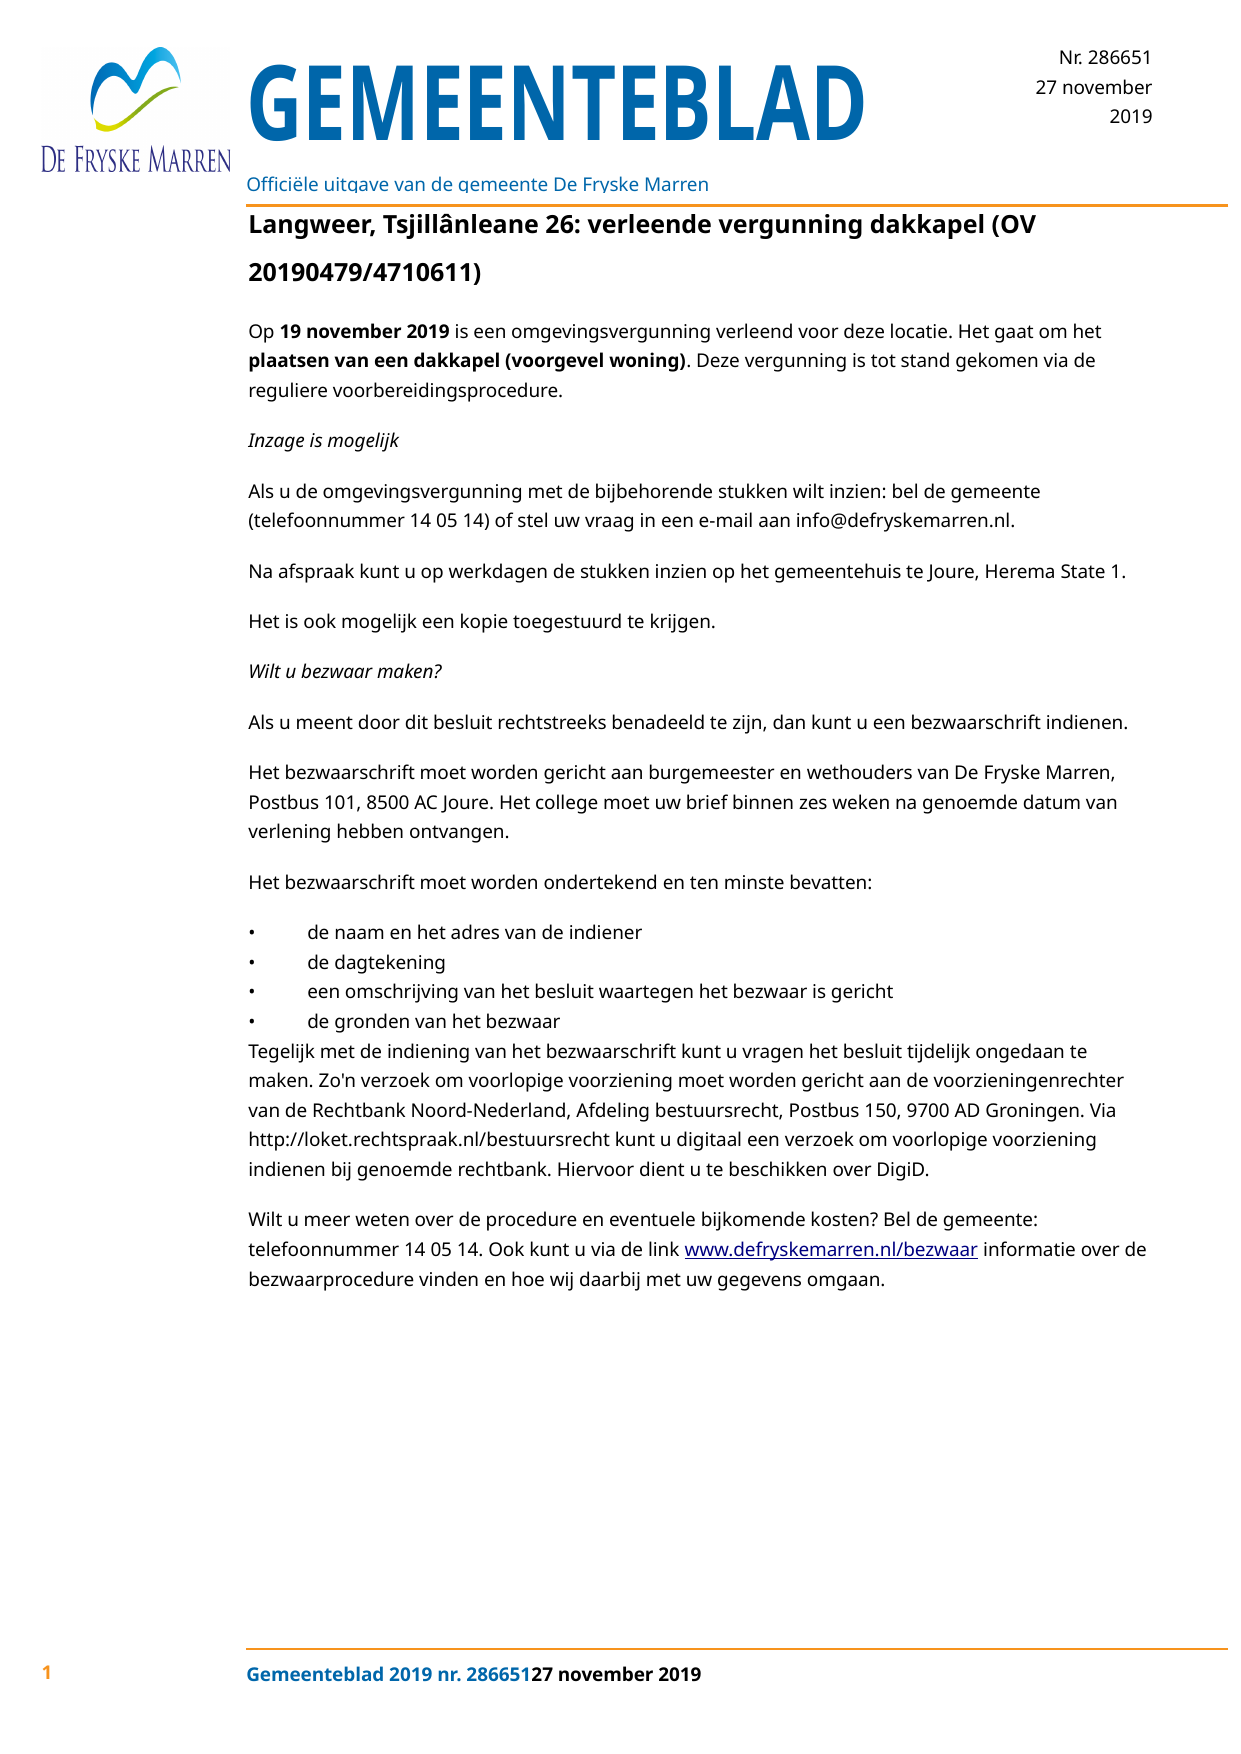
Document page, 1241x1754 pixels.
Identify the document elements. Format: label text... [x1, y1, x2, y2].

text Langweer, Tsjillânleane 26: verleende vergunning dakkapel (OV 20190479/4710611) [248, 207, 1152, 288]
text Het bezwaarschrift moet worden gericht aan burgemeester en wethouders van De Fryske Marren, Postbus 101, 8500 AC Joure. Het college moet uw brief binnen zes weken na genoemde datum van verlening hebben ontvangen. [248, 759, 1152, 844]
text Wilt u meer weten over de procedure en eventuele bijkomende kosten? Bel de gemeente: telefoonnummer 14 05 14. Ook kunt u via de link www.defryskemarren.nl/bezwaar informatie over de bezwaarprocedure vinden en hoe wij daarbij met uw gegevens omgaan. [248, 1207, 1152, 1292]
list een omschrijving van het besluit waartegen het bezwaar is gericht [248, 979, 1152, 1004]
text Als u meent door dit besluit rechtstreeks benadeeld te zijn, dan kunt u een bezwaarschrift indienen. [248, 709, 1152, 735]
text Op 19 november 2019 is een omgevingsvergunning verleend voor deze locatie. Het gaat om het plaatsen van een dakkapel (voorgevel woning). Deze vergunning is tot stand gekomen via de reguliere voorbereidingsprocedure. [248, 318, 1152, 403]
text Inzage is mogelijk [248, 427, 1152, 453]
text Tegelijk met de indiening van het bezwaarschrift kunt u vragen het besluit tijdelijk ongedaan te maken. Zo'n verzoek om voorlopige voorziening moet worden gericht aan de voorzieningenrechter van de Rechtbank Noord-Nederland, Afdeling bestuursrecht, Postbus 150, 9700 AD Groningen. Via http://loket.rechtspraak.nl/bestuursrecht kunt u digitaal een verzoek om voorlopige voorziening indienen bij genoemde rechtbank. Hiervoor dient u te beschikken over DigiD. [248, 1038, 1152, 1182]
list de naam en het adres van de indiener [248, 919, 1152, 945]
text Wilt u bezwaar maken? [248, 659, 1152, 684]
picture [41, 47, 231, 172]
list de gronden van het bezwaar [248, 1008, 1152, 1034]
text Na afspraak kunt u op werkdagen de stukken inzien op het gemeentehuis te Joure, Herema State 1. [248, 558, 1152, 584]
text Het is ook mogelijk een kopie toegestuurd te krijgen. [248, 608, 1152, 634]
text Als u de omgevingsvergunning met de bijbehorende stukken wilt inzien: bel de gemeente (telefoonnummer 14 05 14) of stel uw vraag in een e-mail aan info@defryskemarren.nl. [248, 478, 1152, 533]
list de dagtekening [248, 949, 1152, 975]
text Het bezwaarschrift moet worden ondertekend en ten minste bevatten: [248, 869, 1152, 895]
